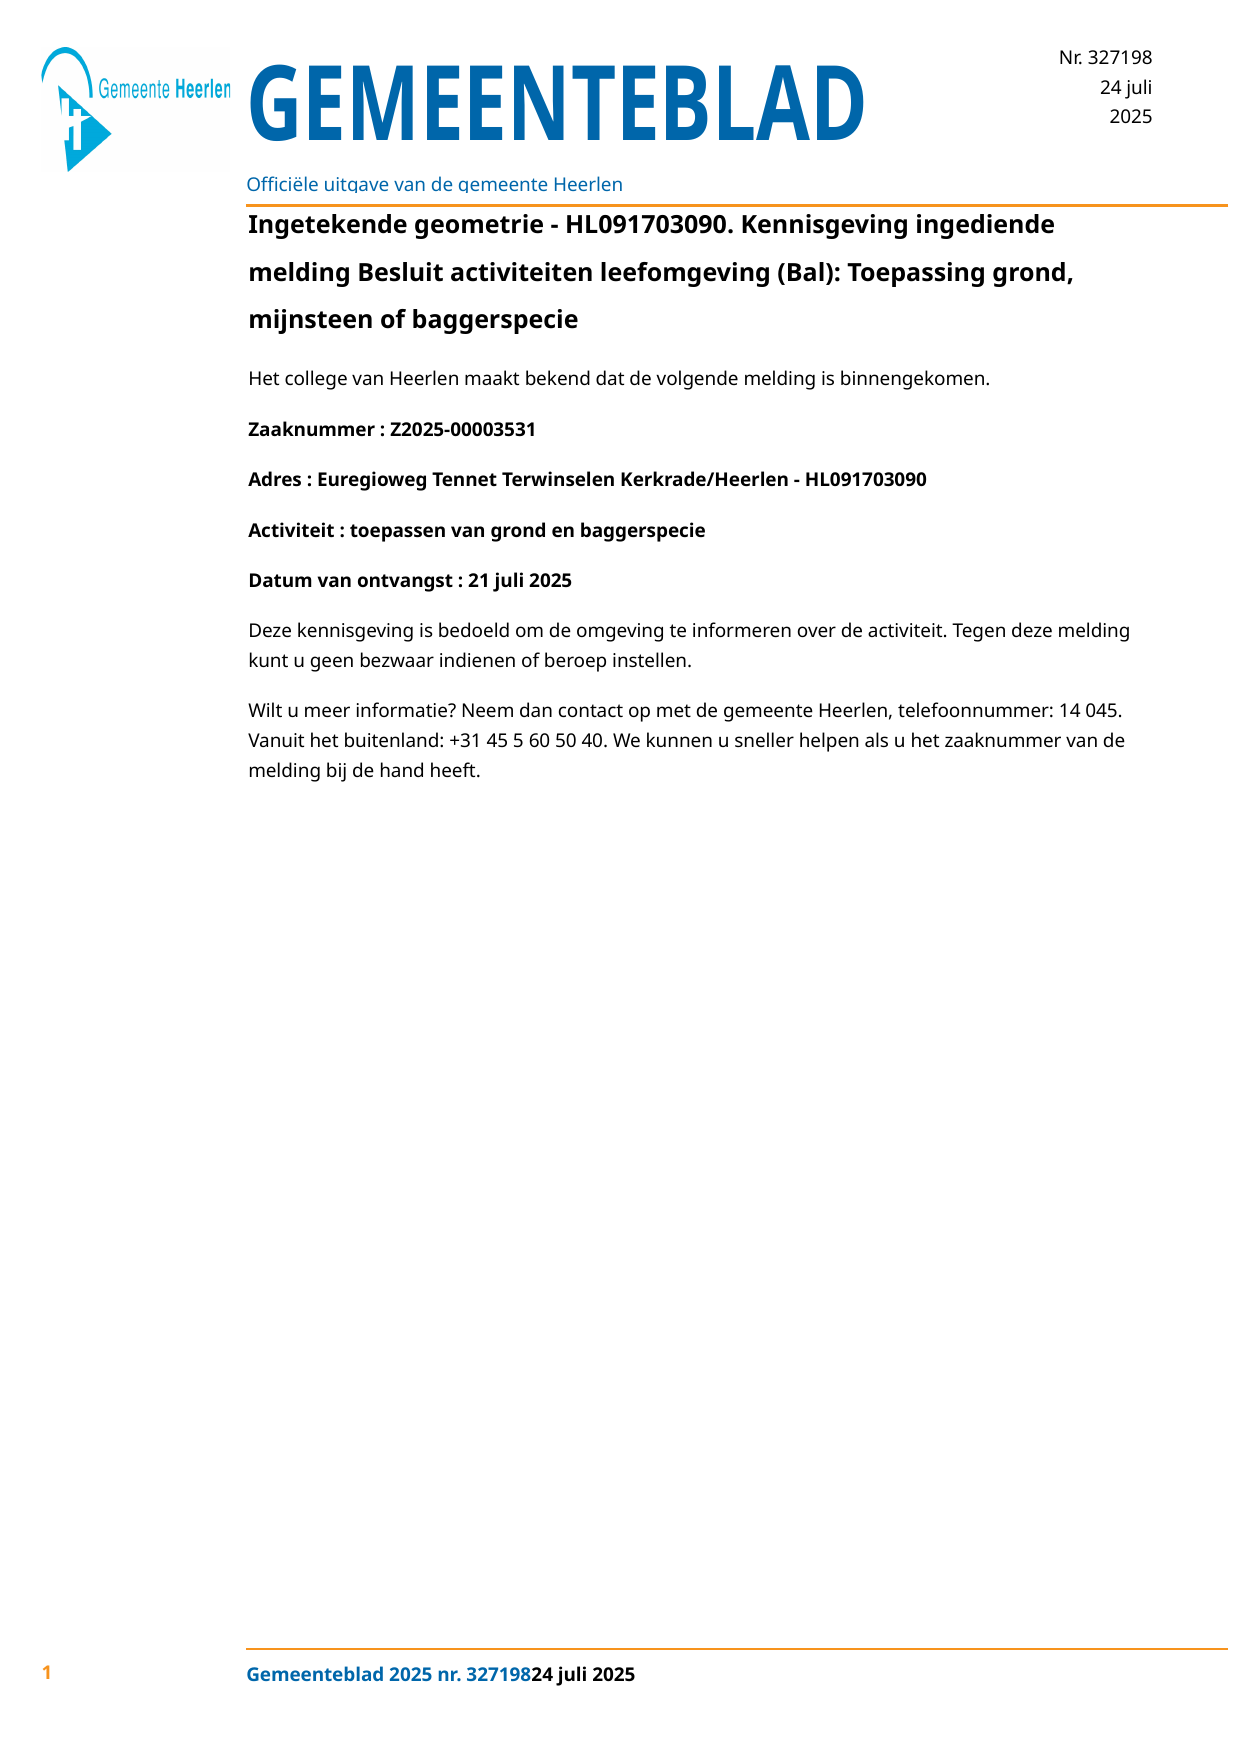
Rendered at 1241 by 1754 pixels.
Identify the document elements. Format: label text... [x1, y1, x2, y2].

text Activiteit : toepassen van grond en baggerspecie [248, 517, 1152, 542]
text Datum van ontvangst : 21 juli 2025 [248, 567, 1152, 593]
text Het college van Heerlen maakt bekend dat de volgende melding is binnengekomen. [248, 366, 1152, 391]
text Ingetekende geometrie - HL091703090. Kennisgeving ingediende melding Besluit activiteiten leefomgeving (Bal): Toepassing grond, mijnsteen of baggerspecie [248, 207, 1152, 336]
text Zaaknummer : Z2025-00003531 [248, 416, 1152, 442]
text Wilt u meer informatie? Neem dan contact op met de gemeente Heerlen, telefoonnummer: 14 045. Vanuit het buitenland: +31 45 5 60 50 40. We kunnen u sneller helpen als u het zaaknummer van de melding bij de hand heeft. [248, 698, 1152, 782]
text Deze kennisgeving is bedoeld om de omgeving te informeren over de activiteit. Tegen deze melding kunt u geen bezwaar indienen of beroep instellen. [248, 618, 1152, 673]
text Adres : Euregioweg Tennet Terwinselen Kerkrade/Heerlen - HL091703090 [248, 466, 1152, 492]
picture [41, 47, 59, 70]
picture [41, 47, 231, 172]
